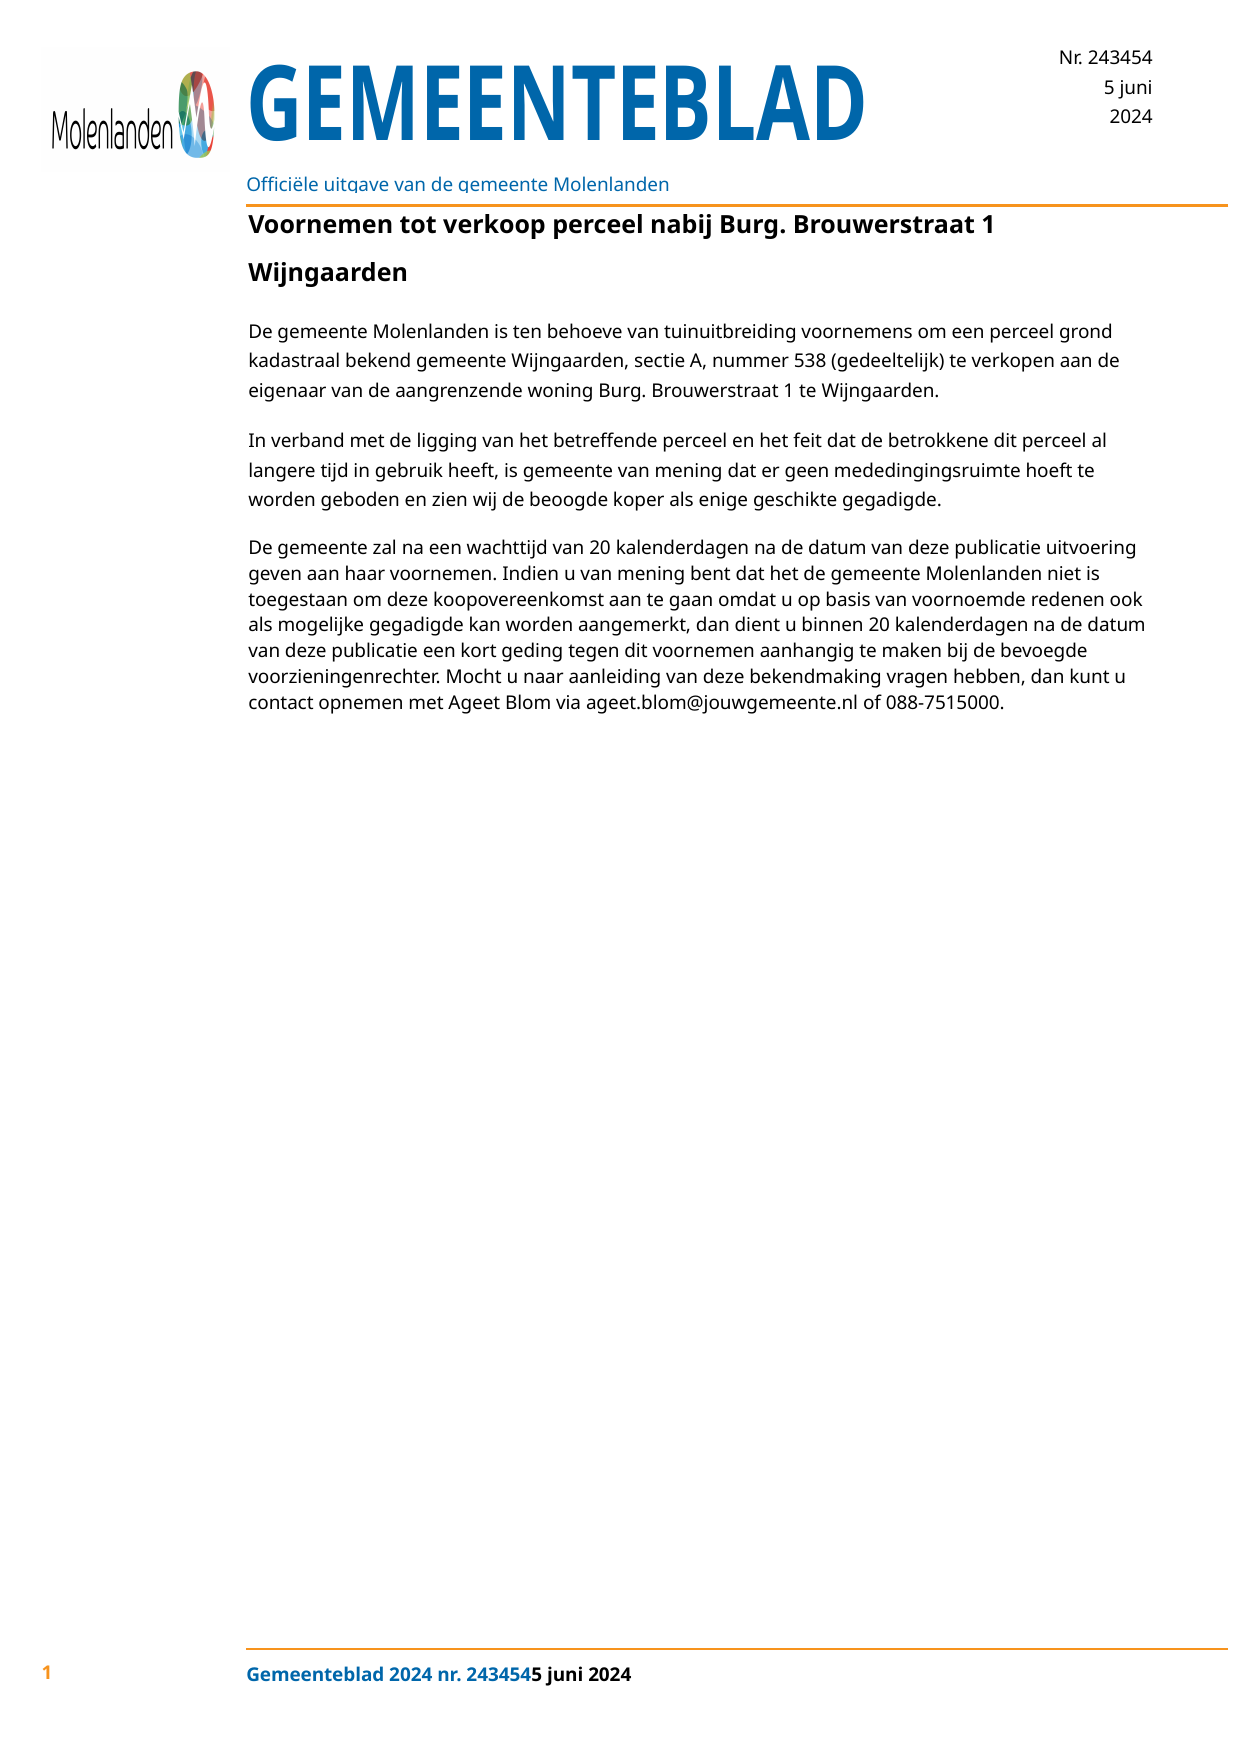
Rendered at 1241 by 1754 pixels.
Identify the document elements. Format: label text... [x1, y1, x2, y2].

text De gemeente Molenlanden is ten behoeve van tuinuitbreiding voornemens om een perceel grond kadastraal bekend gemeente Wijngaarden, sectie A, nummer 538 (gedeeltelijk) te verkopen aan de eigenaar van de aangrenzende woning Burg. Brouwerstraat 1 te Wijngaarden. [248, 318, 1152, 403]
picture [41, 47, 231, 172]
text Voornemen tot verkoop perceel nabij Burg. Brouwerstraat 1 Wijngaarden [248, 207, 1152, 288]
text De gemeente zal na een wachttijd van 20 kalenderdagen na de datum van deze publicatie uitvoering geven aan haar voornemen. Indien u van mening bent dat het de gemeente Molenlanden niet is toegestaan om deze koopovereenkomst aan te gaan omdat u op basis van voornoemde redenen ook als mogelijke gegadigde kan worden aangemerkt, dan dient u binnen 20 kalenderdagen na de datum van deze publicatie een kort geding tegen dit voornemen aanhangig te maken bij de bevoegde voorzieningenrechter. Mocht u naar aanleiding van deze bekendmaking vragen hebben, dan kunt u contact opnemen met Ageet Blom via ageet.blom@jouwgemeente.nl of 088-7515000. [248, 534, 1152, 714]
text In verband met de ligging van het betreffende perceel en het feit dat de betrokkene dit perceel al langere tijd in gebruik heeft, is gemeente van mening dat er geen mededingingsruimte hoeft te worden geboden en zien wij de beoogde koper als enige geschikte gegadigde. [248, 427, 1152, 512]
